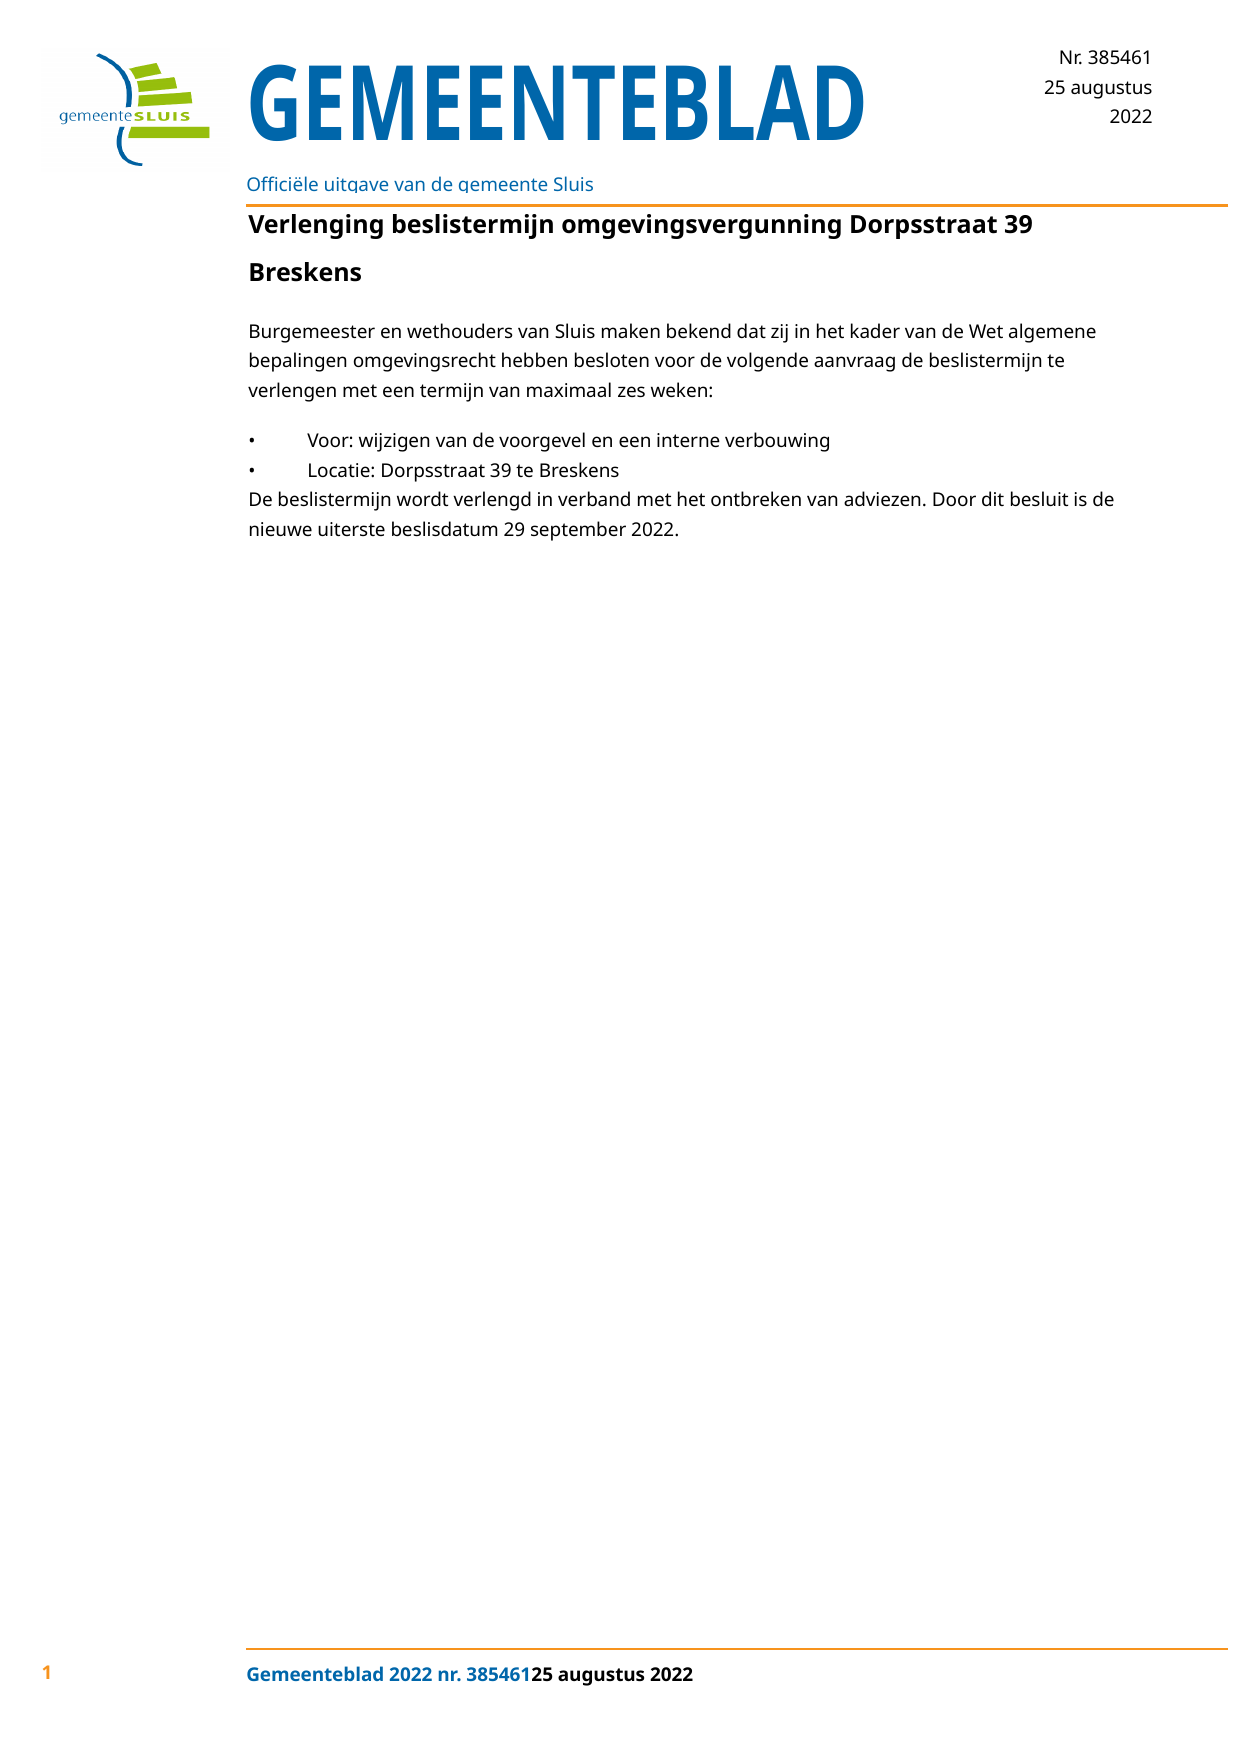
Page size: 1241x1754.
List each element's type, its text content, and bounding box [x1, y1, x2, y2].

text De beslistermijn wordt verlengd in verband met het ontbreken van adviezen. Door dit besluit is de nieuwe uiterste beslisdatum 29 september 2022. [248, 487, 1152, 542]
text Burgemeester en wethouders van Sluis maken bekend dat zij in het kader van de Wet algemene bepalingen omgevingsrecht hebben besloten voor de volgende aanvraag de beslistermijn te verlengen met een termijn van maximaal zes weken: [248, 318, 1152, 403]
list Voor: wijzigen van de voorgevel en een interne verbouwing [248, 427, 1152, 453]
list Locatie: Dorpsstraat 39 te Breskens [248, 457, 1152, 483]
picture [41, 47, 231, 172]
text Verlenging beslistermijn omgevingsvergunning Dorpsstraat 39 Breskens [248, 207, 1152, 288]
